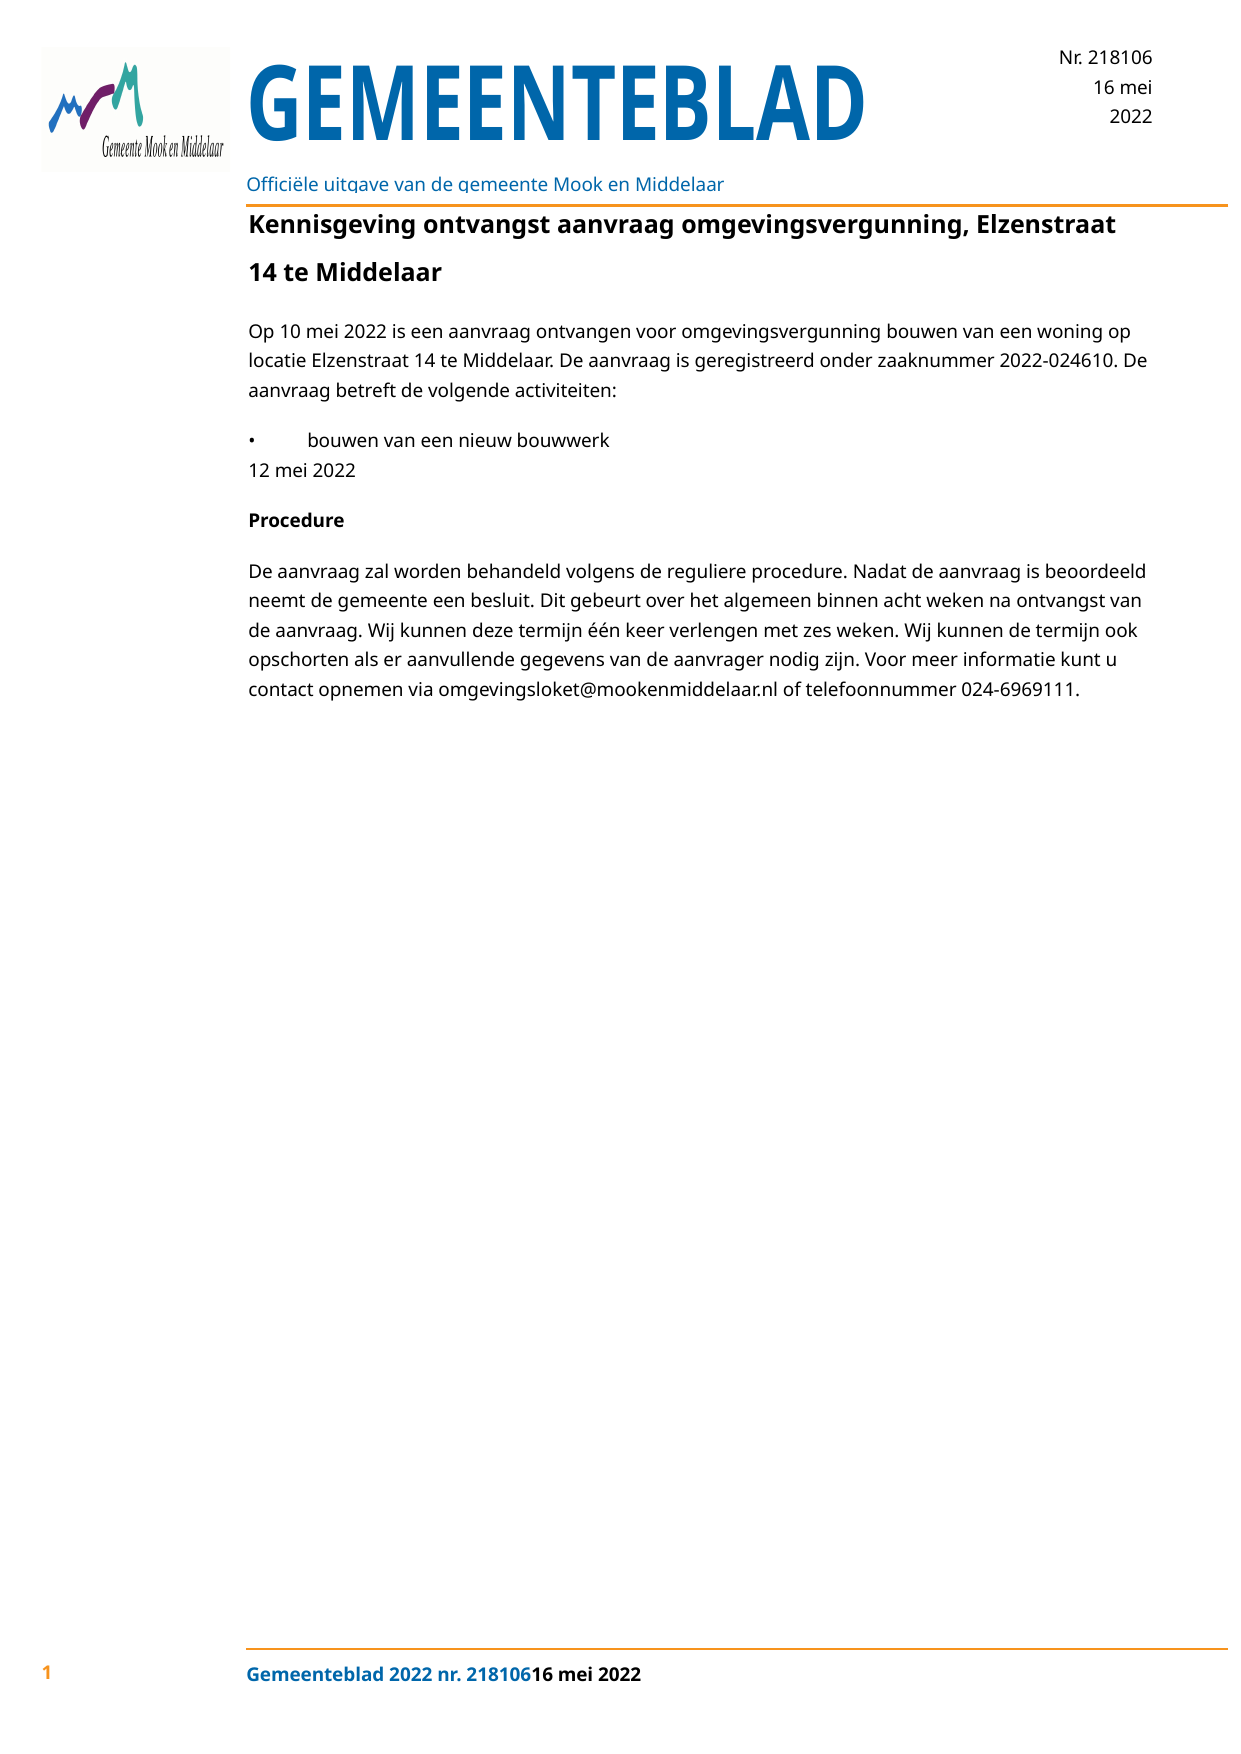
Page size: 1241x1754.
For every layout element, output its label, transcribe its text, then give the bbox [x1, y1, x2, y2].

list bouwen van een nieuw bouwwerk [248, 427, 1152, 453]
picture [41, 47, 231, 172]
text Kennisgeving ontvangst aanvraag omgevingsvergunning, Elzenstraat 14 te Middelaar [248, 207, 1152, 288]
text De aanvraag zal worden behandeld volgens de reguliere procedure. Nadat de aanvraag is beoordeeld neemt de gemeente een besluit. Dit gebeurt over het algemeen binnen acht weken na ontvangst van de aanvraag. Wij kunnen deze termijn één keer verlengen met zes weken. Wij kunnen de termijn ook opschorten als er aanvullende gegevens van de aanvrager nodig zijn. Voor meer informatie kunt u contact opnemen via omgevingsloket@mookenmiddelaar.nl of telefoonnummer 024-6969111. [248, 558, 1152, 702]
text 12 mei 2022 [248, 457, 1152, 483]
text Procedure [248, 507, 1152, 533]
text Op 10 mei 2022 is een aanvraag ontvangen voor omgevingsvergunning bouwen van een woning op locatie Elzenstraat 14 te Middelaar. De aanvraag is geregistreerd onder zaaknummer 2022-024610. De aanvraag betreft de volgende activiteiten: [248, 318, 1152, 403]
